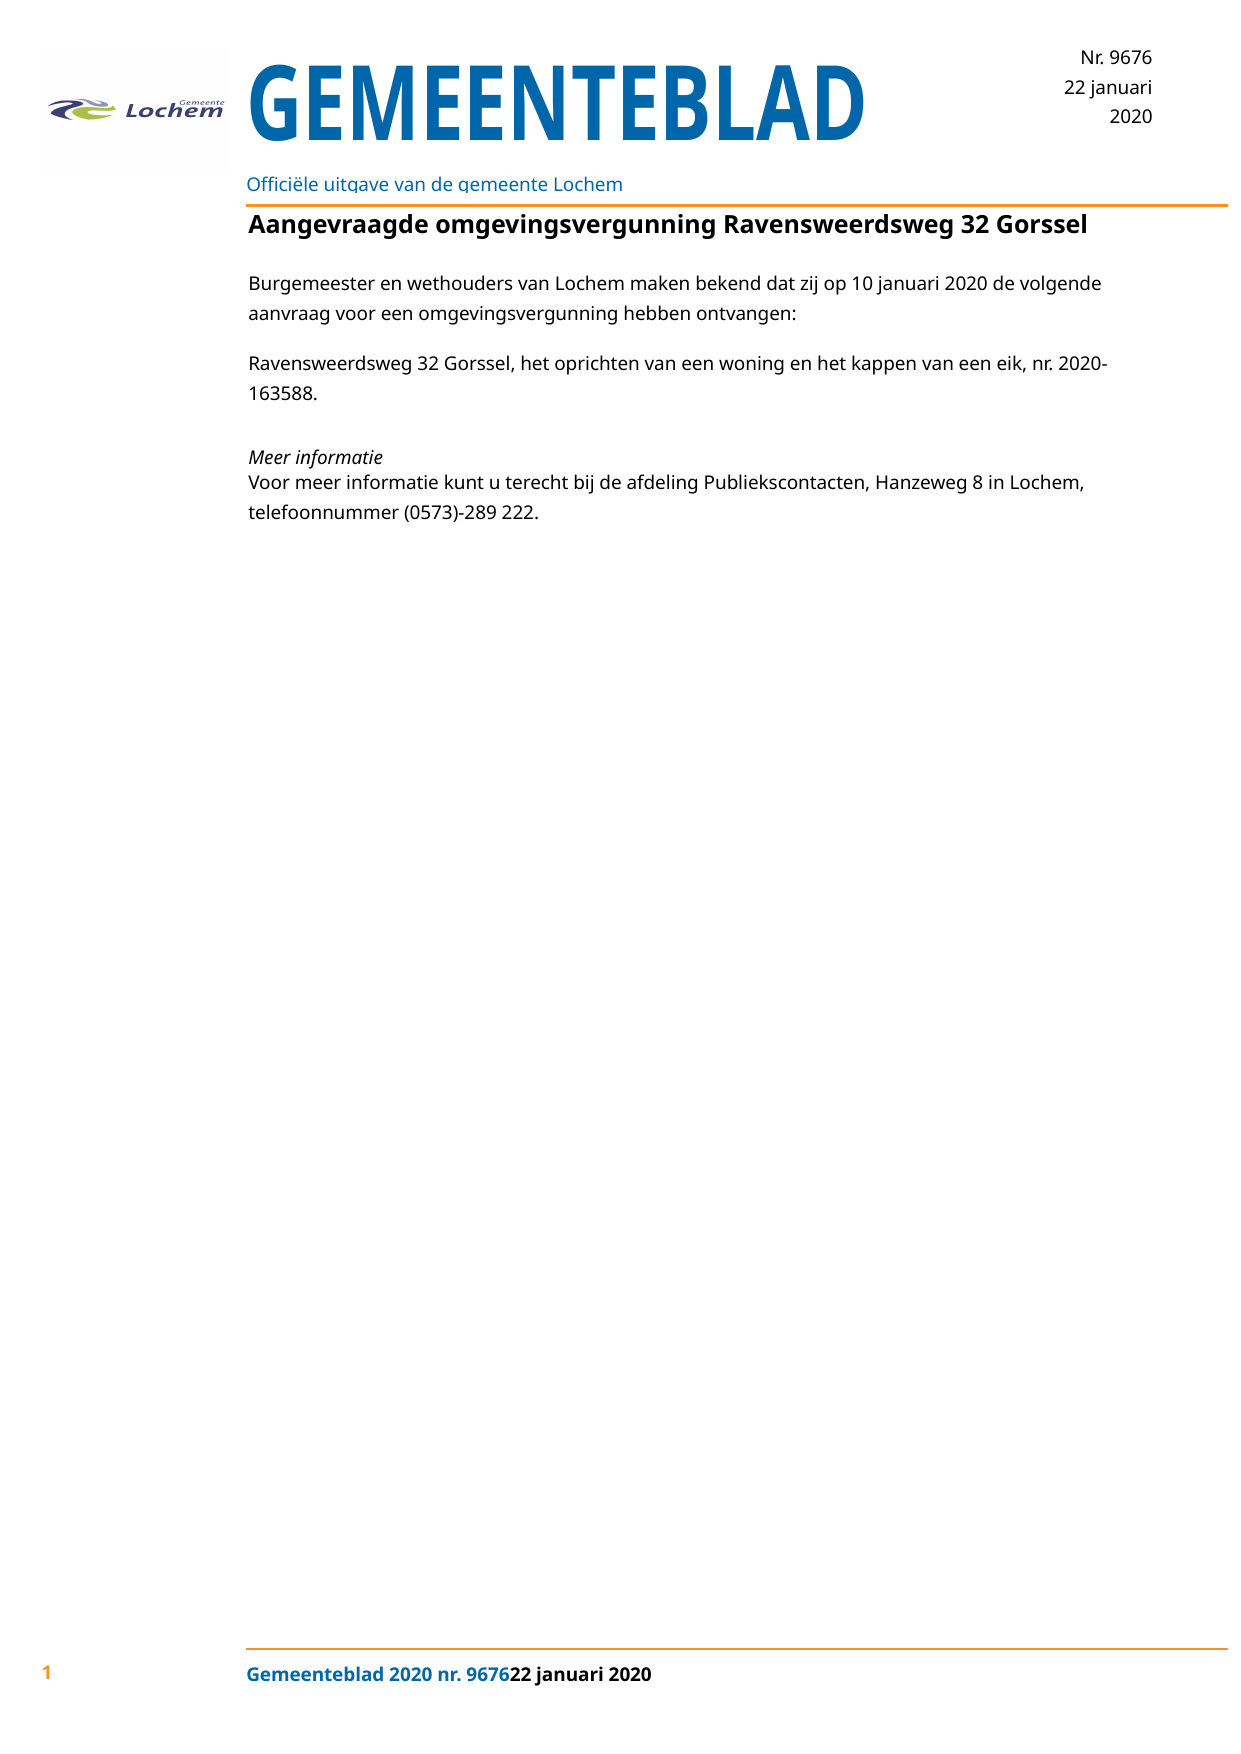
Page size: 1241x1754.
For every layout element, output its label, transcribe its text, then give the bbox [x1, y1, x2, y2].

text Meer informatie [248, 444, 1152, 469]
text Voor meer informatie kunt u terecht bij de afdeling Publiekscontacten, Hanzeweg 8 in Lochem, telefoonnummer (0573)-289 222. [248, 469, 1152, 525]
picture [41, 47, 231, 172]
text Ravensweerdsweg 32 Gorssel, het oprichten van een woning en het kappen van een eik, nr. 2020-163588. [248, 350, 1152, 406]
text Burgemeester en wethouders van Lochem maken bekend dat zij op 10 januari 2020 de volgende aanvraag voor een omgevingsvergunning hebben ontvangen: [248, 270, 1152, 326]
text Aangevraagde omgevingsvergunning Ravensweerdsweg 32 Gorssel [248, 207, 1152, 241]
